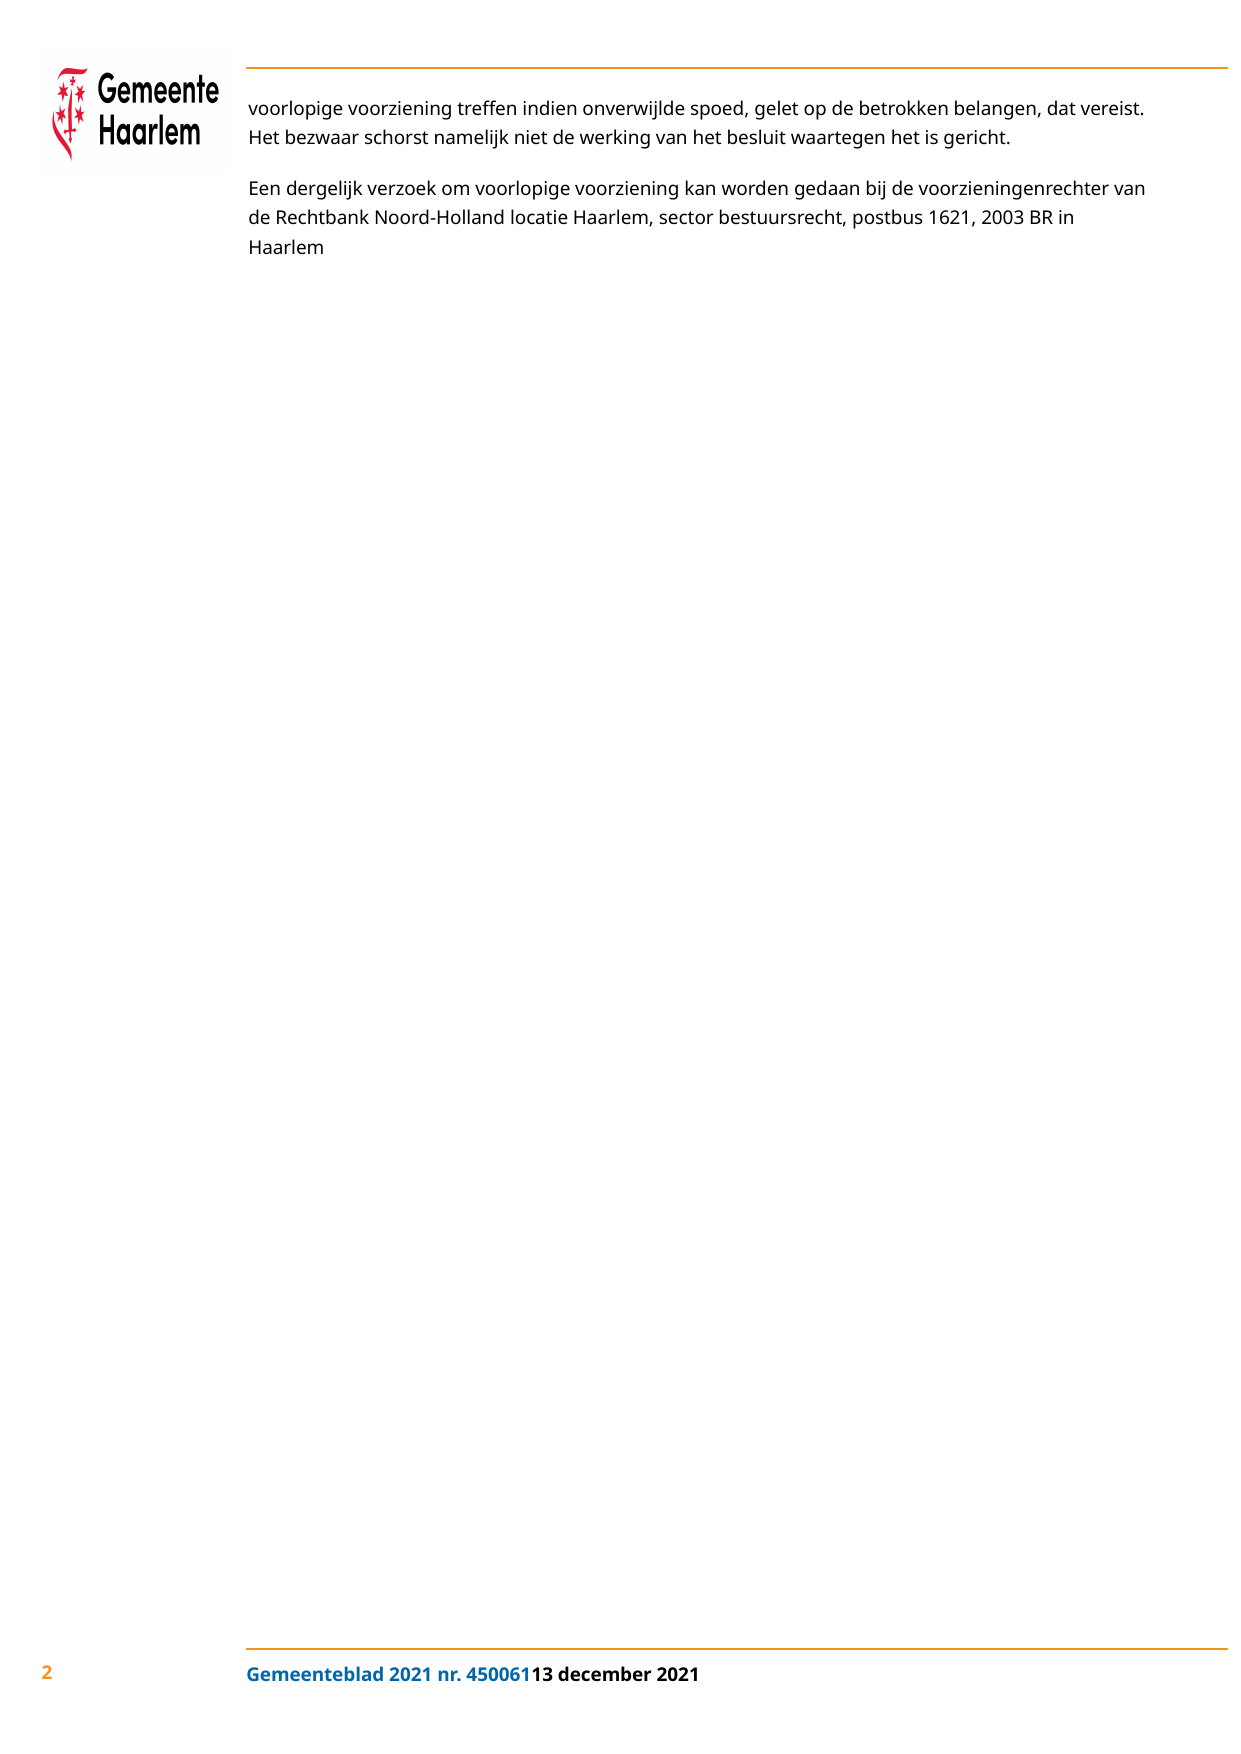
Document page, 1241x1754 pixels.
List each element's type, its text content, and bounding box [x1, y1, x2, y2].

text voorlopige voorziening treffen indien onverwijlde spoed, gelet op de betrokken belangen, dat vereist. Het bezwaar schorst namelijk niet de werking van het besluit waartegen het is gericht. [248, 95, 1152, 150]
text Een dergelijk verzoek om voorlopige voorziening kan worden gedaan bij de voorzieningenrechter van de Rechtbank Noord-Holland locatie Haarlem, sector bestuursrecht, postbus 1621, 2003 BR in Haarlem [248, 175, 1152, 260]
picture [41, 47, 231, 172]
